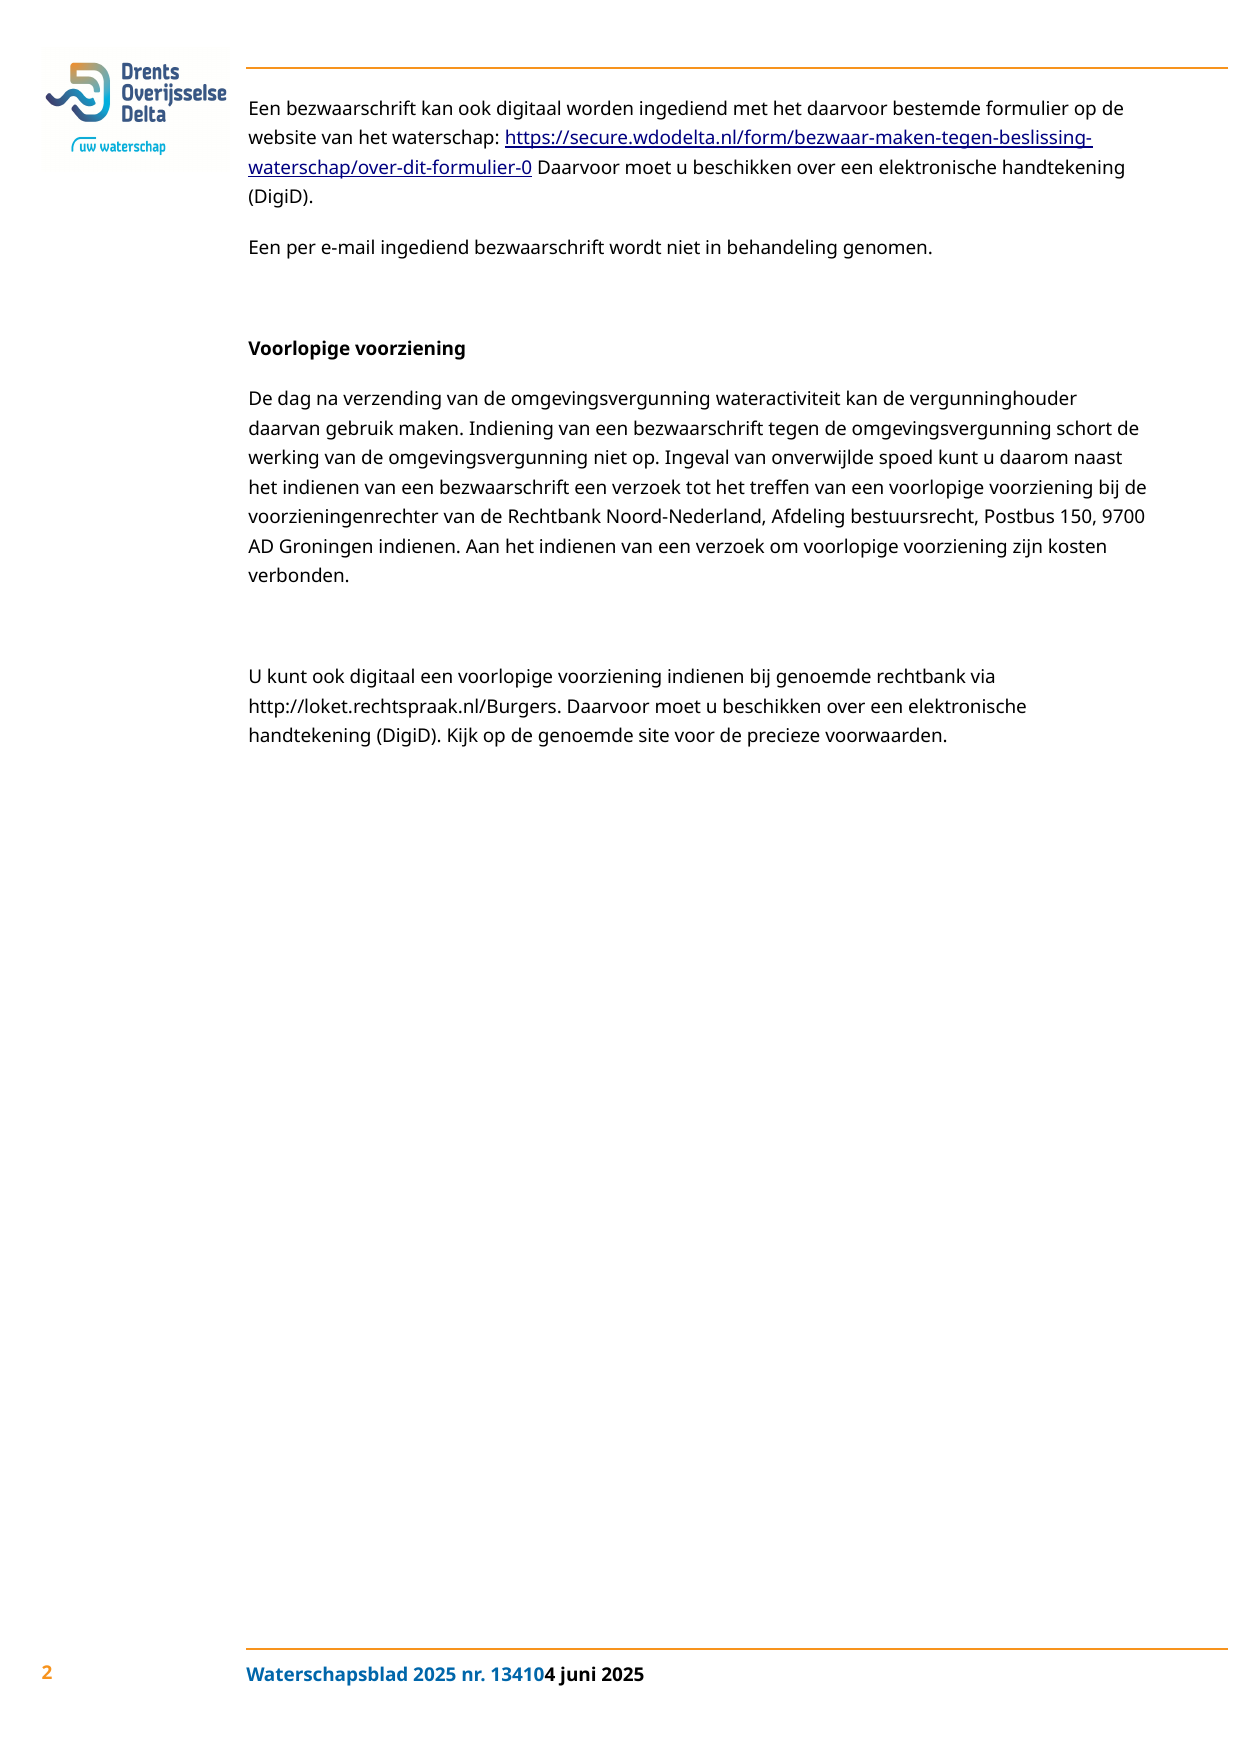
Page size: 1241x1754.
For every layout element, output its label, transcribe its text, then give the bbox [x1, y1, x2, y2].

text Voorlopige voorziening [248, 335, 1152, 361]
text Een per e-mail ingediend bezwaarschrift wordt niet in behandeling genomen. [248, 234, 1152, 260]
text U kunt ook digitaal een voorlopige voorziening indienen bij genoemde rechtbank via http://loket.rechtspraak.nl/Burgers. Daarvoor moet u beschikken over een elektronische handtekening (DigiD). Kijk op de genoemde site voor de precieze voorwaarden. [248, 663, 1152, 748]
text Een bezwaarschrift kan ook digitaal worden ingediend met het daarvoor bestemde formulier op de website van het waterschap: https://secure.wdodelta.nl/form/bezwaar-maken-tegen-beslissing-waterschap/over-dit-formulier-0 Daarvoor moet u beschikken over een elektronische handtekening (DigiD). [248, 95, 1152, 209]
text De dag na verzending van de omgevingsvergunning wateractiviteit kan de vergunninghouder daarvan gebruik maken. Indiening van een bezwaarschrift tegen de omgevingsvergunning schort de werking van de omgevingsvergunning niet op. Ingeval van onverwijlde spoed kunt u daarom naast het indienen van een bezwaarschrift een verzoek tot het treffen van een voorlopige voorziening bij de voorzieningenrechter van de Rechtbank Noord-Nederland, Afdeling bestuursrecht, Postbus 150, 9700 AD Groningen indienen. Aan het indienen van een verzoek om voorlopige voorziening zijn kosten verbonden. [248, 385, 1152, 588]
picture [41, 47, 231, 172]
